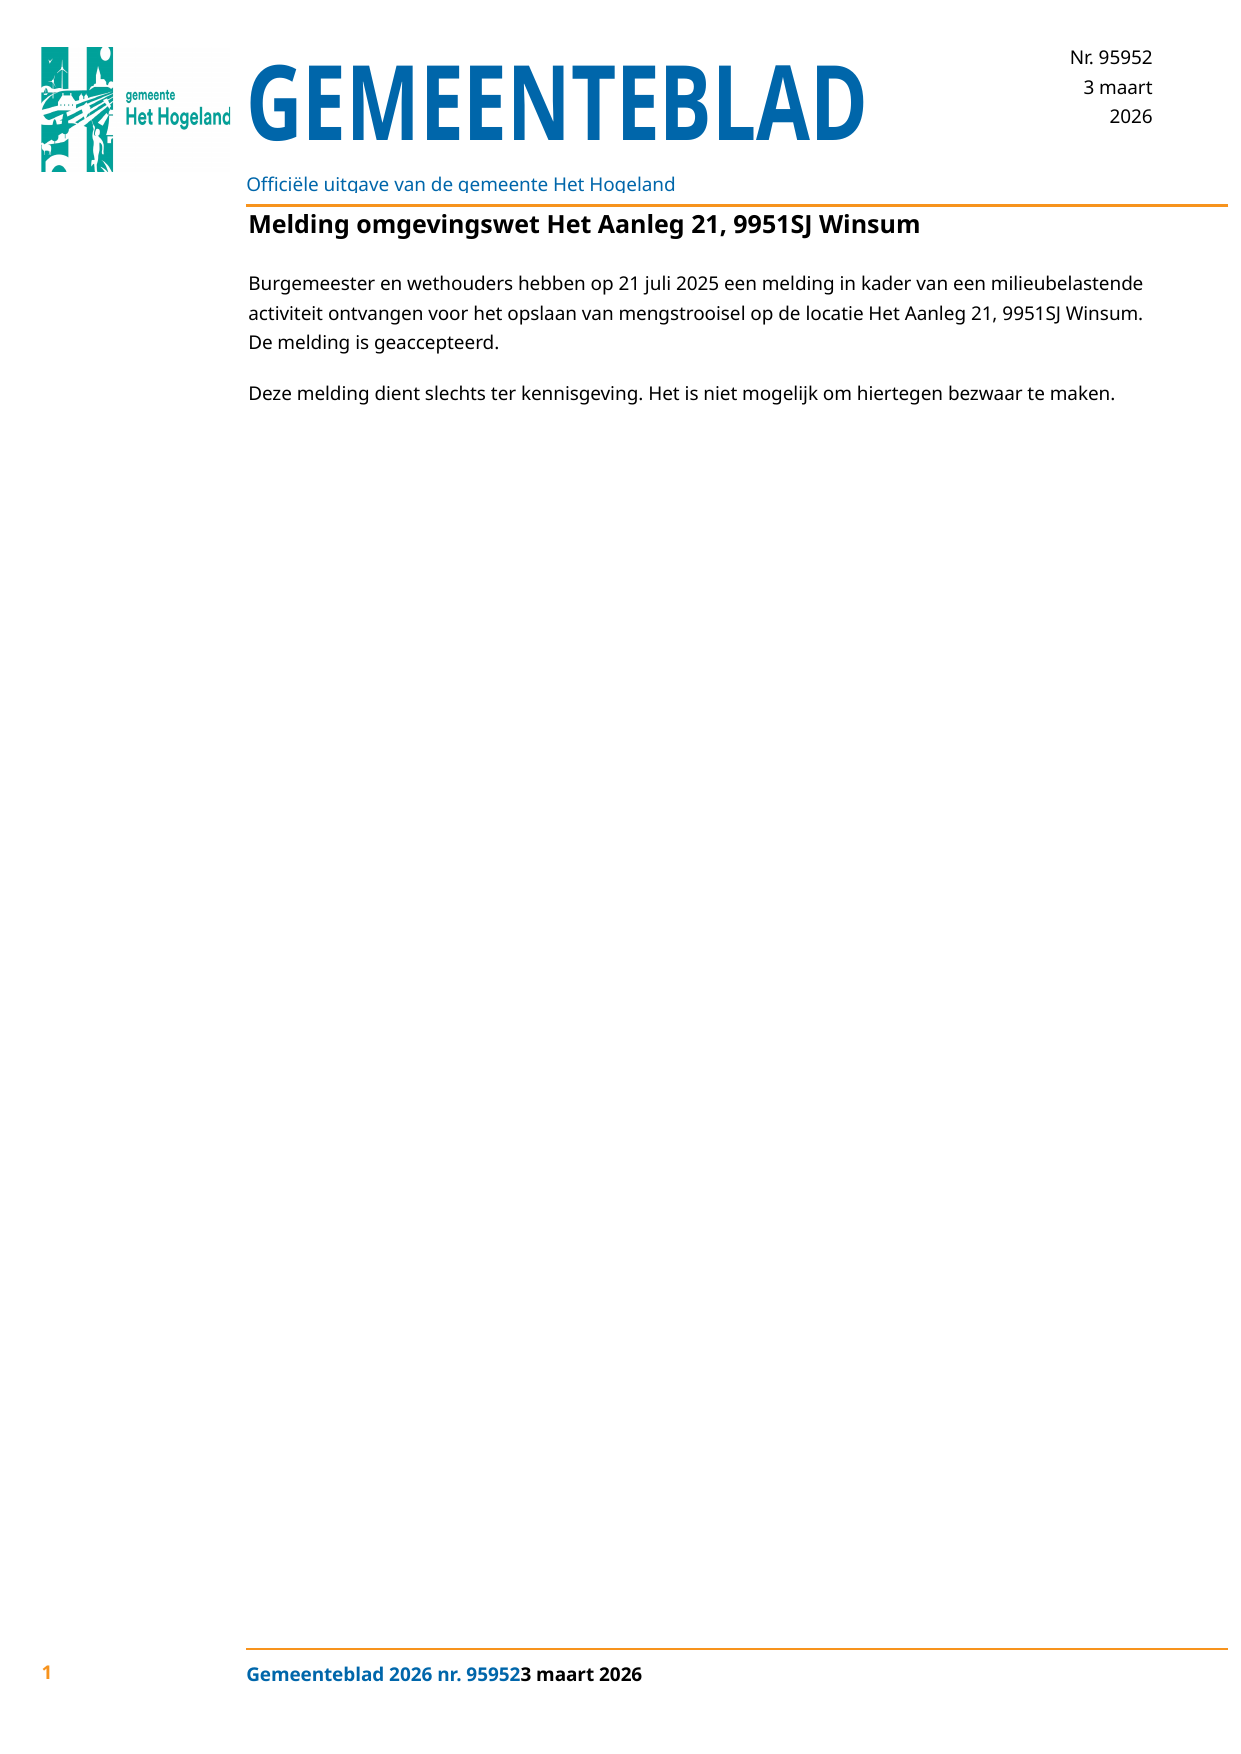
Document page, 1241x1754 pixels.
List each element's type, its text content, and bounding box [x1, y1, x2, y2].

picture [41, 47, 231, 172]
text Burgemeester en wethouders hebben op 21 juli 2025 een melding in kader van een milieubelastende activiteit ontvangen voor het opslaan van mengstrooisel op de locatie Het Aanleg 21, 9951SJ Winsum. De melding is geaccepteerd. [248, 270, 1152, 355]
text Deze melding dient slechts ter kennisgeving. Het is niet mogelijk om hiertegen bezwaar te maken. [248, 380, 1152, 406]
text Melding omgevingswet Het Aanleg 21, 9951SJ Winsum [248, 207, 1152, 241]
